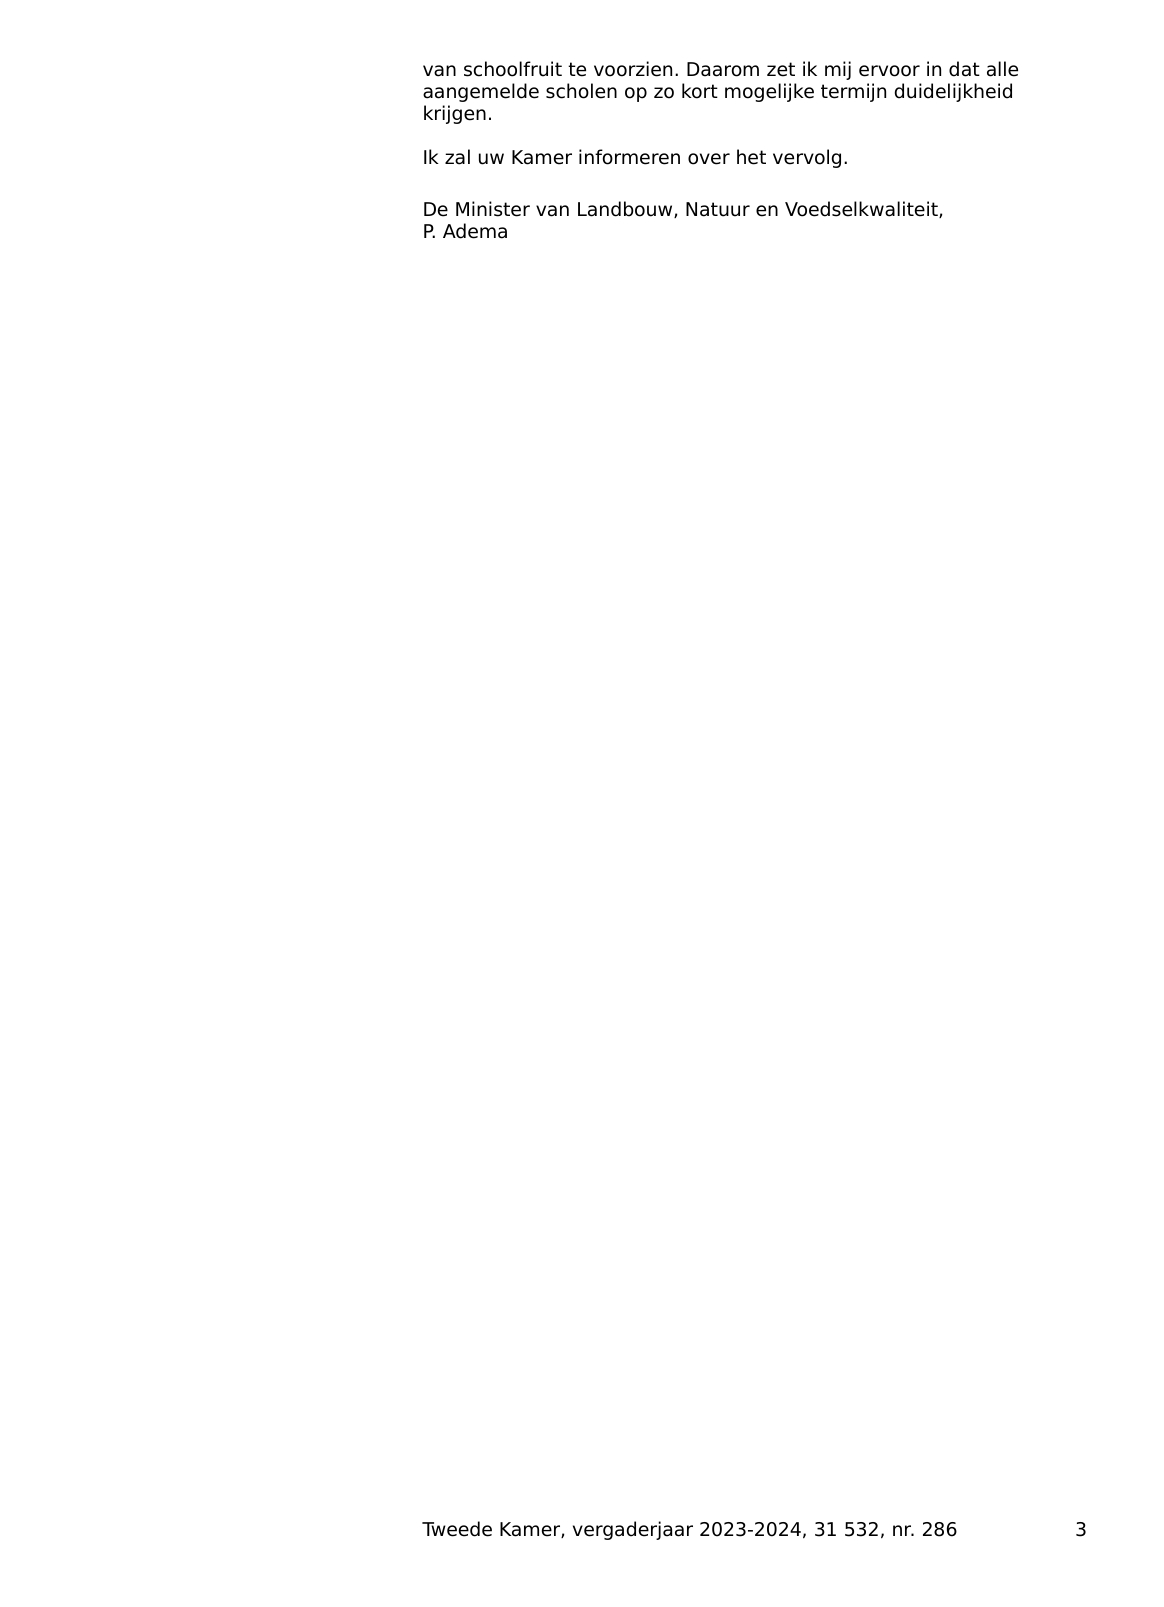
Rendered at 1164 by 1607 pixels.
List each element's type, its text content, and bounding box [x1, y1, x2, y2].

text Ik zal uw Kamer informeren over het vervolg. [422, 147, 1087, 169]
text van schoolfruit te voorzien. Daarom zet ik mij ervoor in dat alle aangemelde scholen op zo kort mogelijke termijn duidelijkheid krijgen. [422, 59, 1087, 125]
text De Minister van Landbouw, Natuur en Voedselkwaliteit, P. Adema [422, 199, 1087, 243]
